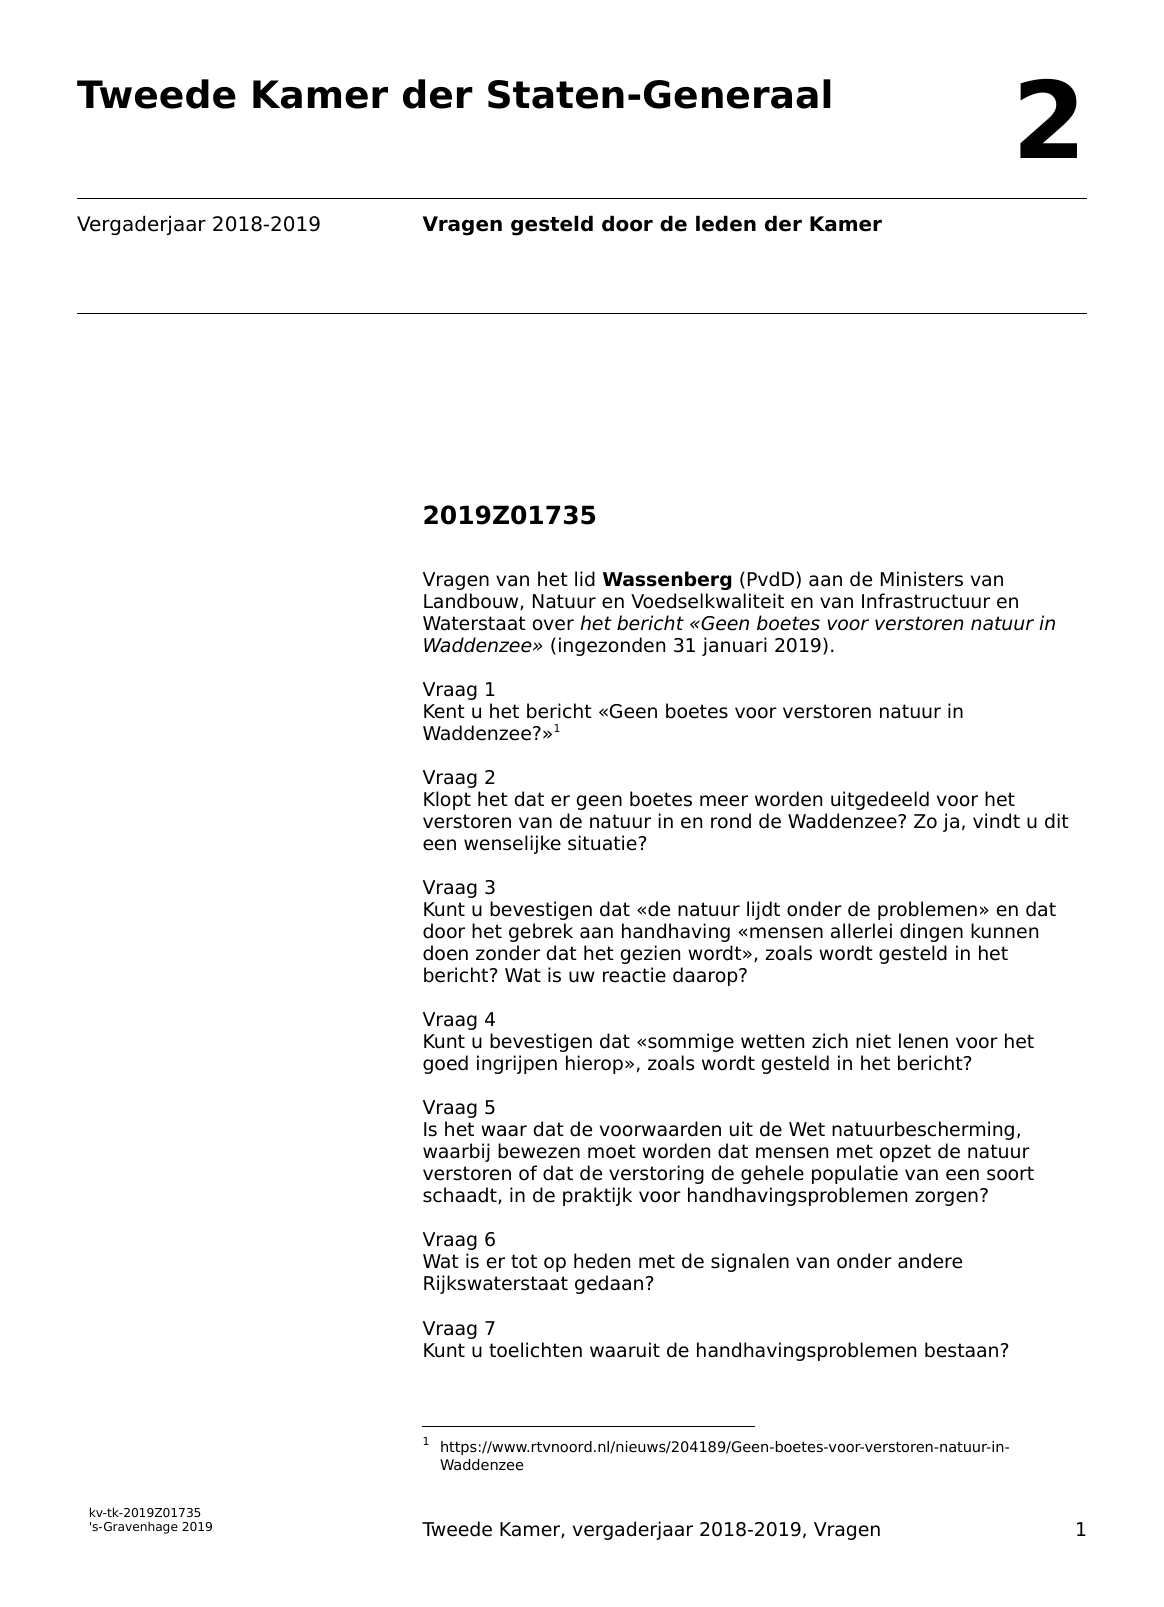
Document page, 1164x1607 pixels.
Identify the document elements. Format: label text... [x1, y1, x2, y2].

text Is het waar dat de voorwaarden uit de Wet natuurbescherming, waarbij bewezen moet worden dat mensen met opzet de natuur verstoren of dat de verstoring de gehele populatie van een soort schaadt, in de praktijk voor handhavingsproblemen zorgen? [422, 1119, 1087, 1207]
text Vraag 6 [422, 1229, 1087, 1251]
table_cell Vragen gesteld door de leden der Kamer [422, 199, 1087, 313]
text Vragen van het lid Wassenberg (PvdD) aan de Ministers van Landbouw, Natuur en Voedselkwaliteit en van Infrastructuur en Waterstaat over het bericht «Geen boetes voor verstoren natuur in Waddenzee» (ingezonden 31 januari 2019). [422, 569, 1087, 657]
text 2019Z01735 [422, 501, 1087, 531]
text Vraag 1 [422, 679, 1087, 701]
text Wat is er tot op heden met de signalen van onder andere Rijkswaterstaat gedaan? [422, 1251, 1087, 1295]
text Kunt u bevestigen dat «de natuur lijdt onder de problemen» en dat door het gebrek aan handhaving «mensen allerlei dingen kunnen doen zonder dat het gezien wordt», zoals wordt gesteld in het bericht? Wat is uw reactie daarop? [422, 899, 1087, 987]
text Kunt u bevestigen dat «sommige wetten zich niet lenen voor het goed ingrijpen hierop», zoals wordt gesteld in het bericht? [422, 1031, 1087, 1075]
text https://www.rtvnoord.nl/nieuws/204189/Geen-boetes-voor-verstoren-natuur-in-Waddenzee [422, 1435, 1087, 1474]
text Vraag 3 [422, 877, 1087, 899]
text Vraag 2 [422, 767, 1087, 789]
text Klopt het dat er geen boetes meer worden uitgedeeld voor het verstoren van de natuur in en rond de Waddenzee? Zo ja, vindt u dit een wenselijke situatie? [422, 789, 1087, 855]
text Vraag 5 [422, 1097, 1087, 1119]
text Kent u het bericht «Geen boetes voor verstoren natuur in Waddenzee?» [422, 701, 1087, 745]
text kv-tk-2019Z01735 [88, 1506, 323, 1520]
text Vraag 4 [422, 1009, 1087, 1031]
text Vraag 7 [422, 1317, 1087, 1339]
text Kunt u toelichten waaruit de handhavingsproblemen bestaan? [422, 1339, 1087, 1361]
table_header 2 [886, 59, 1087, 198]
text 's-Gravenhage 2019 [88, 1520, 323, 1534]
table_header Tweede Kamer der Staten-Generaal [77, 59, 886, 198]
table_cell Vergaderjaar 2018-2019 [77, 199, 422, 313]
